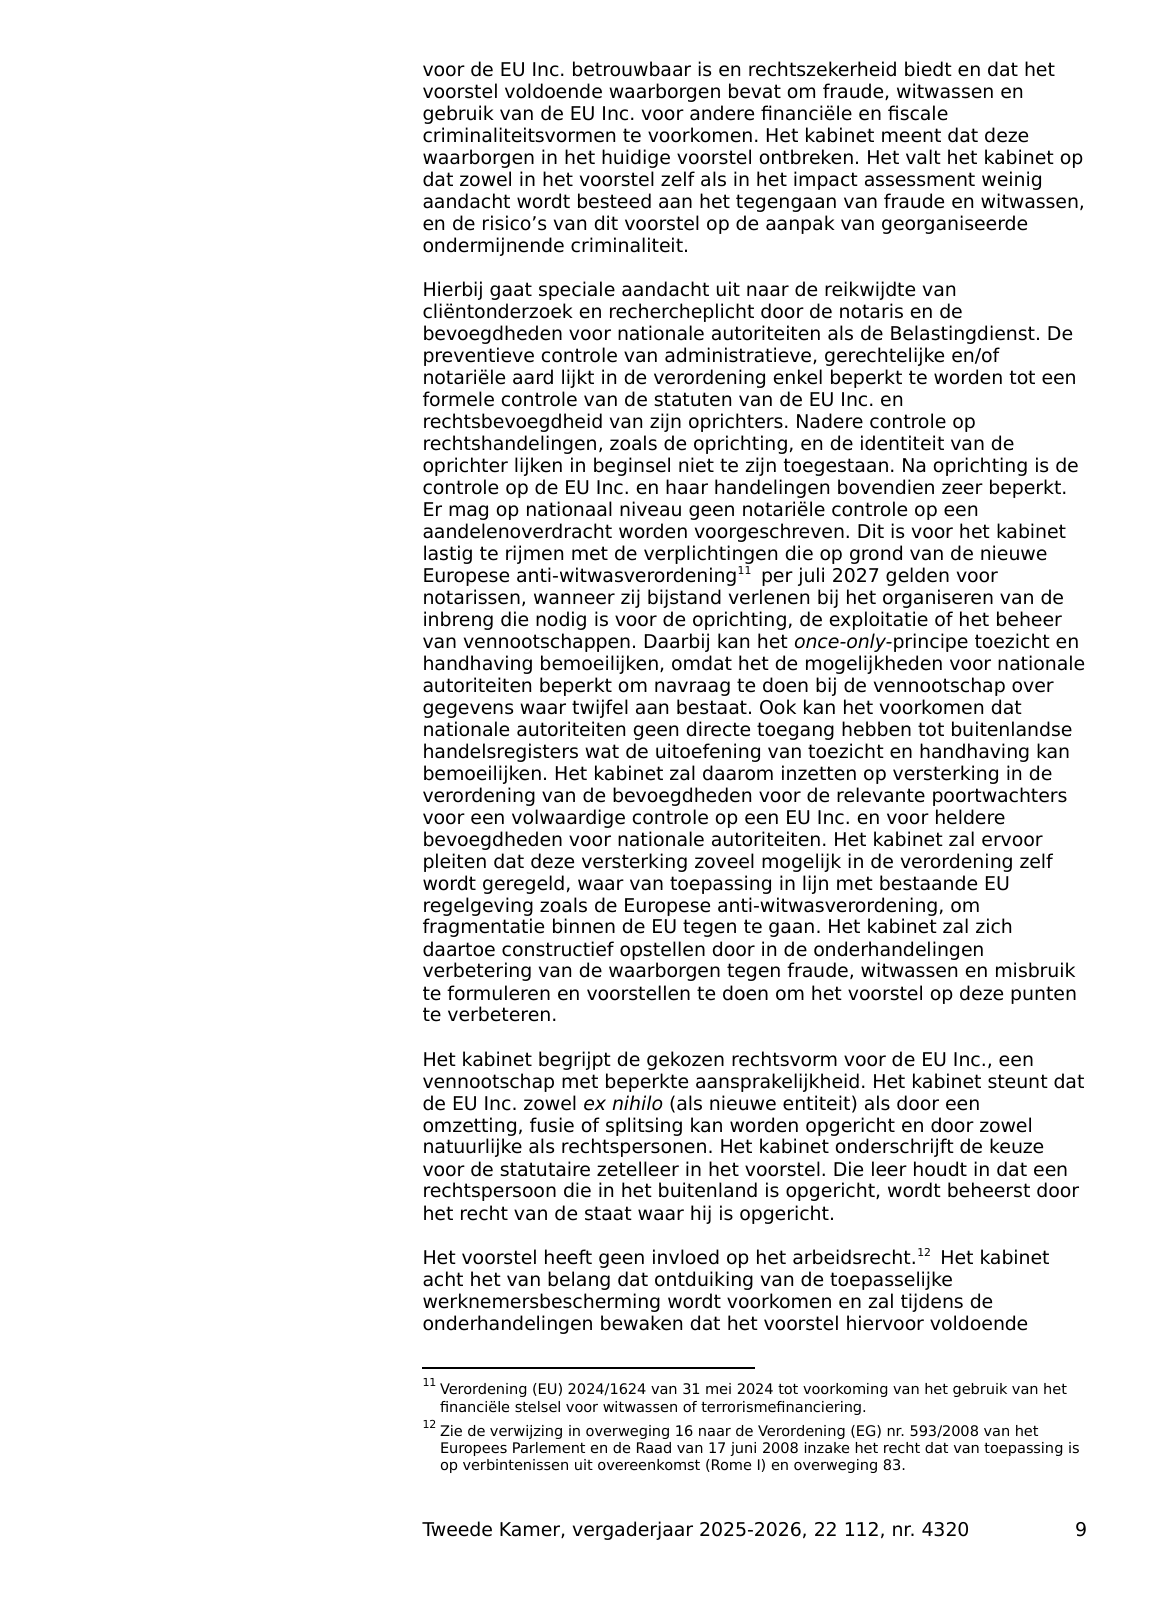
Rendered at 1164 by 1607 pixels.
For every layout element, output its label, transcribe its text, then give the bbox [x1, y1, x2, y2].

text voor de EU Inc. betrouwbaar is en rechtszekerheid biedt en dat het voorstel voldoende waarborgen bevat om fraude, witwassen en gebruik van de EU Inc. voor andere financiële en fiscale criminaliteitsvormen te voorkomen. Het kabinet meent dat deze waarborgen in het huidige voorstel ontbreken. Het valt het kabinet op dat zowel in het voorstel zelf als in het impact assessment weinig aandacht wordt besteed aan het tegengaan van fraude en witwassen, en de risico’s van dit voorstel op de aanpak van georganiseerde ondermijnende criminaliteit. [422, 59, 1087, 257]
text Het kabinet begrijpt de gekozen rechtsvorm voor de EU Inc., een vennootschap met beperkte aansprakelijkheid. Het kabinet steunt dat de EU Inc. zowel ex nihilo (als nieuwe entiteit) als door een omzetting, fusie of splitsing kan worden opgericht en door zowel natuurlijke als rechtspersonen. Het kabinet onderschrijft de keuze voor de statutaire zetelleer in het voorstel. Die leer houdt in dat een rechtspersoon die in het buitenland is opgericht, wordt beheerst door het recht van de staat waar hij is opgericht. [422, 1048, 1087, 1224]
text Verordening (EU) 2024/1624 van 31 mei 2024 tot voorkoming van het gebruik van het financiële stelsel voor witwassen of terrorismefinanciering. [422, 1377, 1087, 1416]
text Hierbij gaat speciale aandacht uit naar de reikwijdte van cliëntonderzoek en rechercheplicht door de notaris en de bevoegdheden voor nationale autoriteiten als de Belastingdienst. De preventieve controle van administratieve, gerechtelijke en/of notariële aard lijkt in de verordening enkel beperkt te worden tot een formele controle van de statuten van de EU Inc. en rechtsbevoegdheid van zijn oprichters. Nadere controle op rechtshandelingen, zoals de oprichting, en de identiteit van de oprichter lijken in beginsel niet te zijn toegestaan. Na oprichting is de controle op de EU Inc. en haar handelingen bovendien zeer beperkt. Er mag op nationaal niveau geen notariële controle op een aandelenoverdracht worden voorgeschreven. Dit is voor het kabinet lastig te rijmen met de verplichtingen die op grond van de nieuwe Europese anti-witwasverordening per juli 2027 gelden voor notarissen, wanneer zij bijstand verlenen bij het organiseren van de inbreng die nodig is voor de oprichting, de exploitatie of het beheer van vennootschappen. Daarbij kan het once-only-principe toezicht en handhaving bemoeilijken, omdat het de mogelijkheden voor nationale autoriteiten beperkt om navraag te doen bij de vennootschap over gegevens waar twijfel aan bestaat. Ook kan het voorkomen dat nationale autoriteiten geen directe toegang hebben tot buitenlandse handelsregisters wat de uitoefening van toezicht en handhaving kan bemoeilijken. Het kabinet zal daarom inzetten op versterking in de verordening van de bevoegdheden voor de relevante poortwachters voor een volwaardige controle op een EU Inc. en voor heldere bevoegdheden voor nationale autoriteiten. Het kabinet zal ervoor pleiten dat deze versterking zoveel mogelijk in de verordening zelf wordt geregeld, waar van toepassing in lijn met bestaande EU regelgeving zoals de Europese anti-witwasverordening, om fragmentatie binnen de EU tegen te gaan. Het kabinet zal zich daartoe constructief opstellen door in de onderhandelingen verbetering van de waarborgen tegen fraude, witwassen en misbruik te formuleren en voorstellen te doen om het voorstel op deze punten te verbeteren. [422, 279, 1087, 1026]
text Het voorstel heeft geen invloed op het arbeidsrecht. Het kabinet acht het van belang dat ontduiking van de toepasselijke werknemersbescherming wordt voorkomen en zal tijdens de onderhandelingen bewaken dat het voorstel hiervoor voldoende [422, 1247, 1087, 1334]
text Zie de verwijzing in overweging 16 naar de Verordening (EG) nr. 593/2008 van het Europees Parlement en de Raad van 17 juni 2008 inzake het recht dat van toepassing is op verbintenissen uit overeenkomst (Rome I) en overweging 83. [422, 1418, 1087, 1474]
